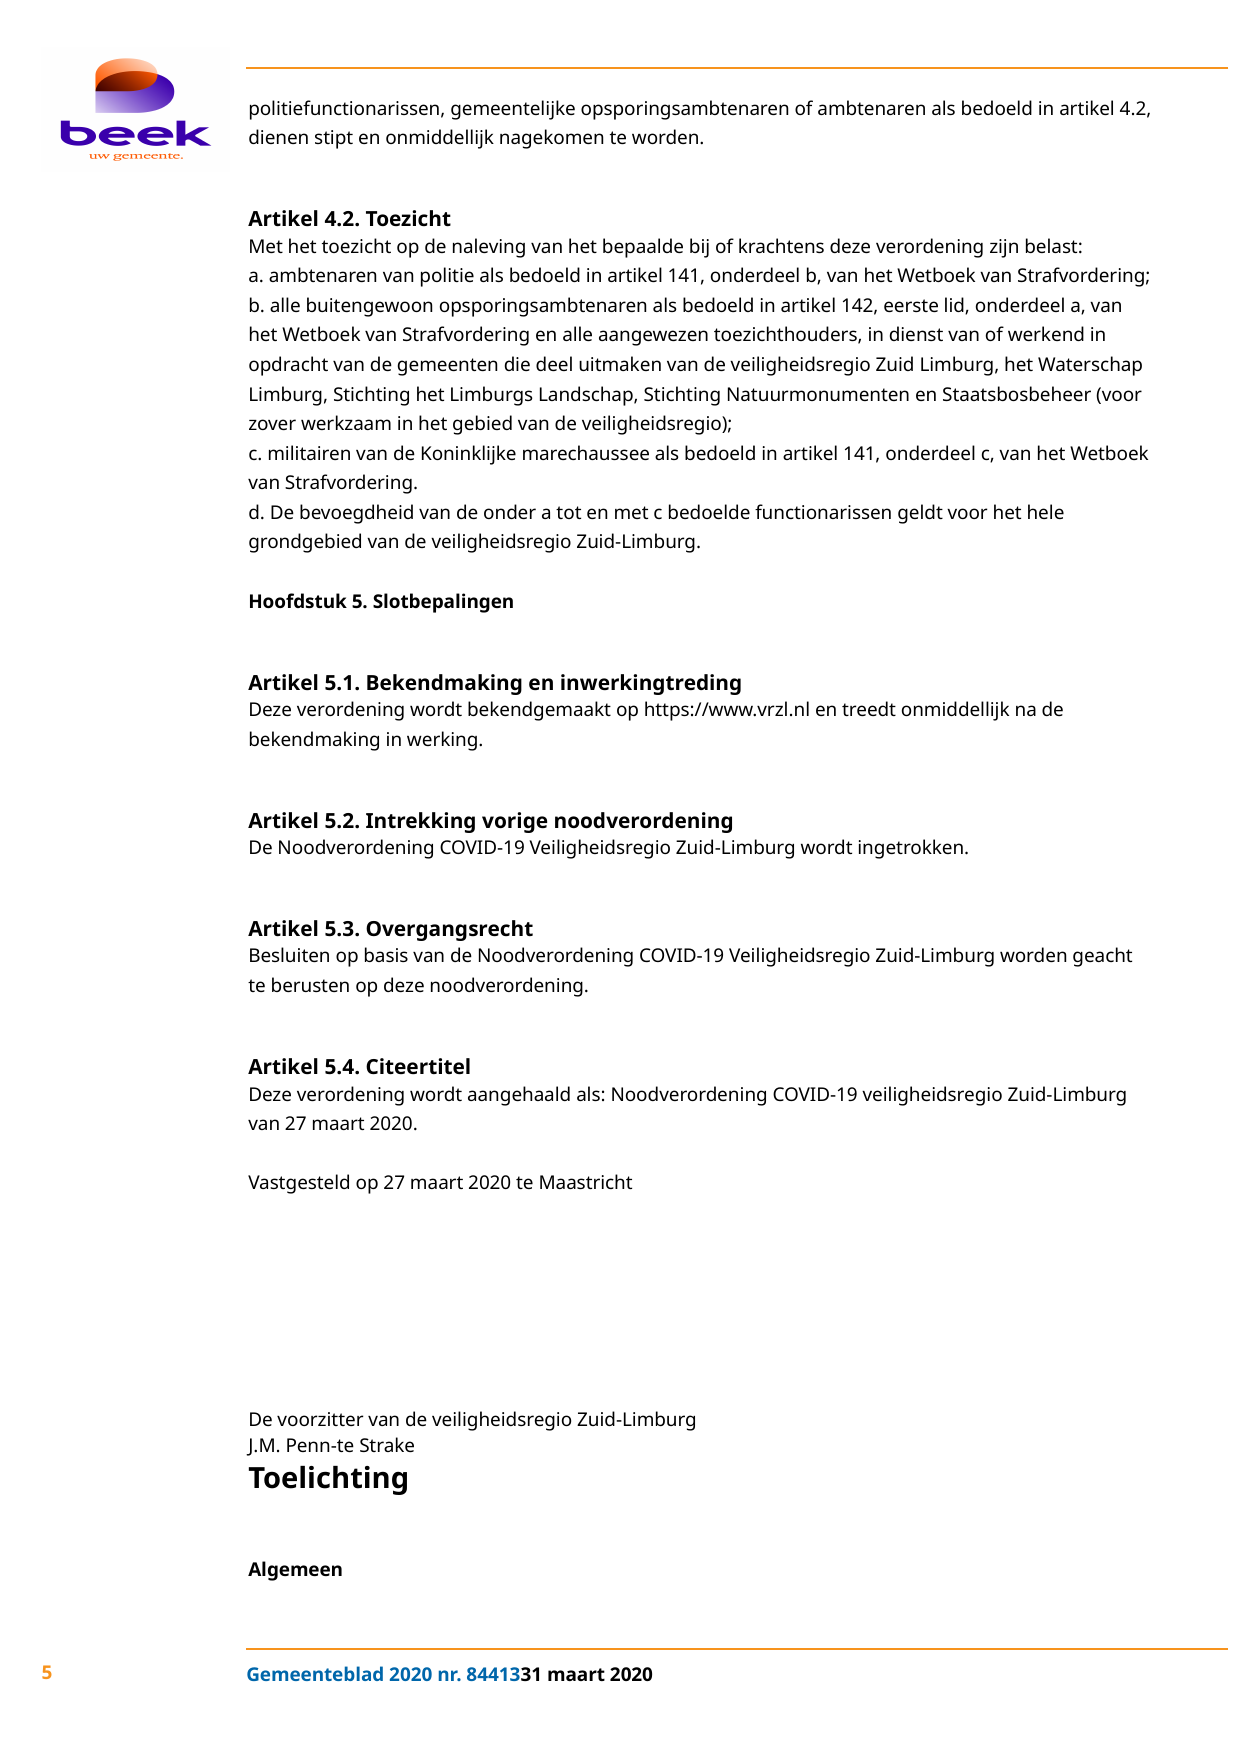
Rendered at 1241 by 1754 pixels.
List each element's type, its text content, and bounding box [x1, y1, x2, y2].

text b. alle buitengewoon opsporingsambtenaren als bedoeld in artikel 142, eerste lid, onderdeel a, van het Wetboek van Strafvordering en alle aangewezen toezichthouders, in dienst van of werkend in opdracht van de gemeenten die deel uitmaken van de veiligheidsregio Zuid Limburg, het Waterschap Limburg, Stichting het Limburgs Landschap, Stichting Natuurmonumenten en Staatsbosbeheer (voor zover werkzaam in het gebied van de veiligheidsregio); [248, 292, 1152, 436]
text grondgebied van de veiligheidsregio Zuid-Limburg. [248, 529, 1152, 554]
text politiefunctionarissen, gemeentelijke opsporingsambtenaren of ambtenaren als bedoeld in artikel 4.2, dienen stipt en onmiddellijk nagekomen te worden. [248, 95, 1152, 150]
text Hoofdstuk 5. Slotbepalingen [248, 588, 1152, 613]
text Artikel 5.2. Intrekking vorige noodverordening [248, 806, 1152, 834]
text Artikel 4.2. Toezicht [248, 204, 1152, 233]
text c. militairen van de Koninklijke marechaussee als bedoeld in artikel 141, onderdeel c, van het Wetboek van Strafvordering. [248, 440, 1152, 495]
text Artikel 5.3. Overgangsrecht [248, 914, 1152, 943]
text Deze verordening wordt bekendgemaakt op https://www.vrzl.nl en treedt onmiddellijk na de bekendmaking in werking. [248, 696, 1152, 752]
text Toelichting [248, 1458, 1152, 1497]
text Artikel 5.4. Citeertitel [248, 1052, 1152, 1081]
text De Noodverordening COVID-19 Veiligheidsregio Zuid-Limburg wordt ingetrokken. [248, 834, 1152, 860]
text Vastgesteld op 27 maart 2020 te Maastricht [248, 1169, 1152, 1195]
picture [41, 47, 231, 172]
text a. ambtenaren van politie als bedoeld in artikel 141, onderdeel b, van het Wetboek van Strafvordering; [248, 262, 1152, 288]
text Algemeen [248, 1556, 1152, 1582]
text De voorzitter van de veiligheidsregio Zuid-Limburg [248, 1406, 1152, 1432]
text d. De bevoegdheid van de onder a tot en met c bedoelde functionarissen geldt voor het hele [248, 499, 1152, 525]
text Besluiten op basis van de Noodverordening COVID-19 Veiligheidsregio Zuid-Limburg worden geacht te berusten op deze noodverordening. [248, 943, 1152, 998]
text Deze verordening wordt aangehaald als: Noodverordening COVID-19 veiligheidsregio Zuid-Limburg van 27 maart 2020. [248, 1081, 1152, 1136]
text Artikel 5.1. Bekendmaking en inwerkingtreding [248, 668, 1152, 696]
text J.M. Penn-te Strake [248, 1432, 1152, 1458]
text Met het toezicht op de naleving van het bepaalde bij of krachtens deze verordening zijn belast: [248, 233, 1152, 258]
